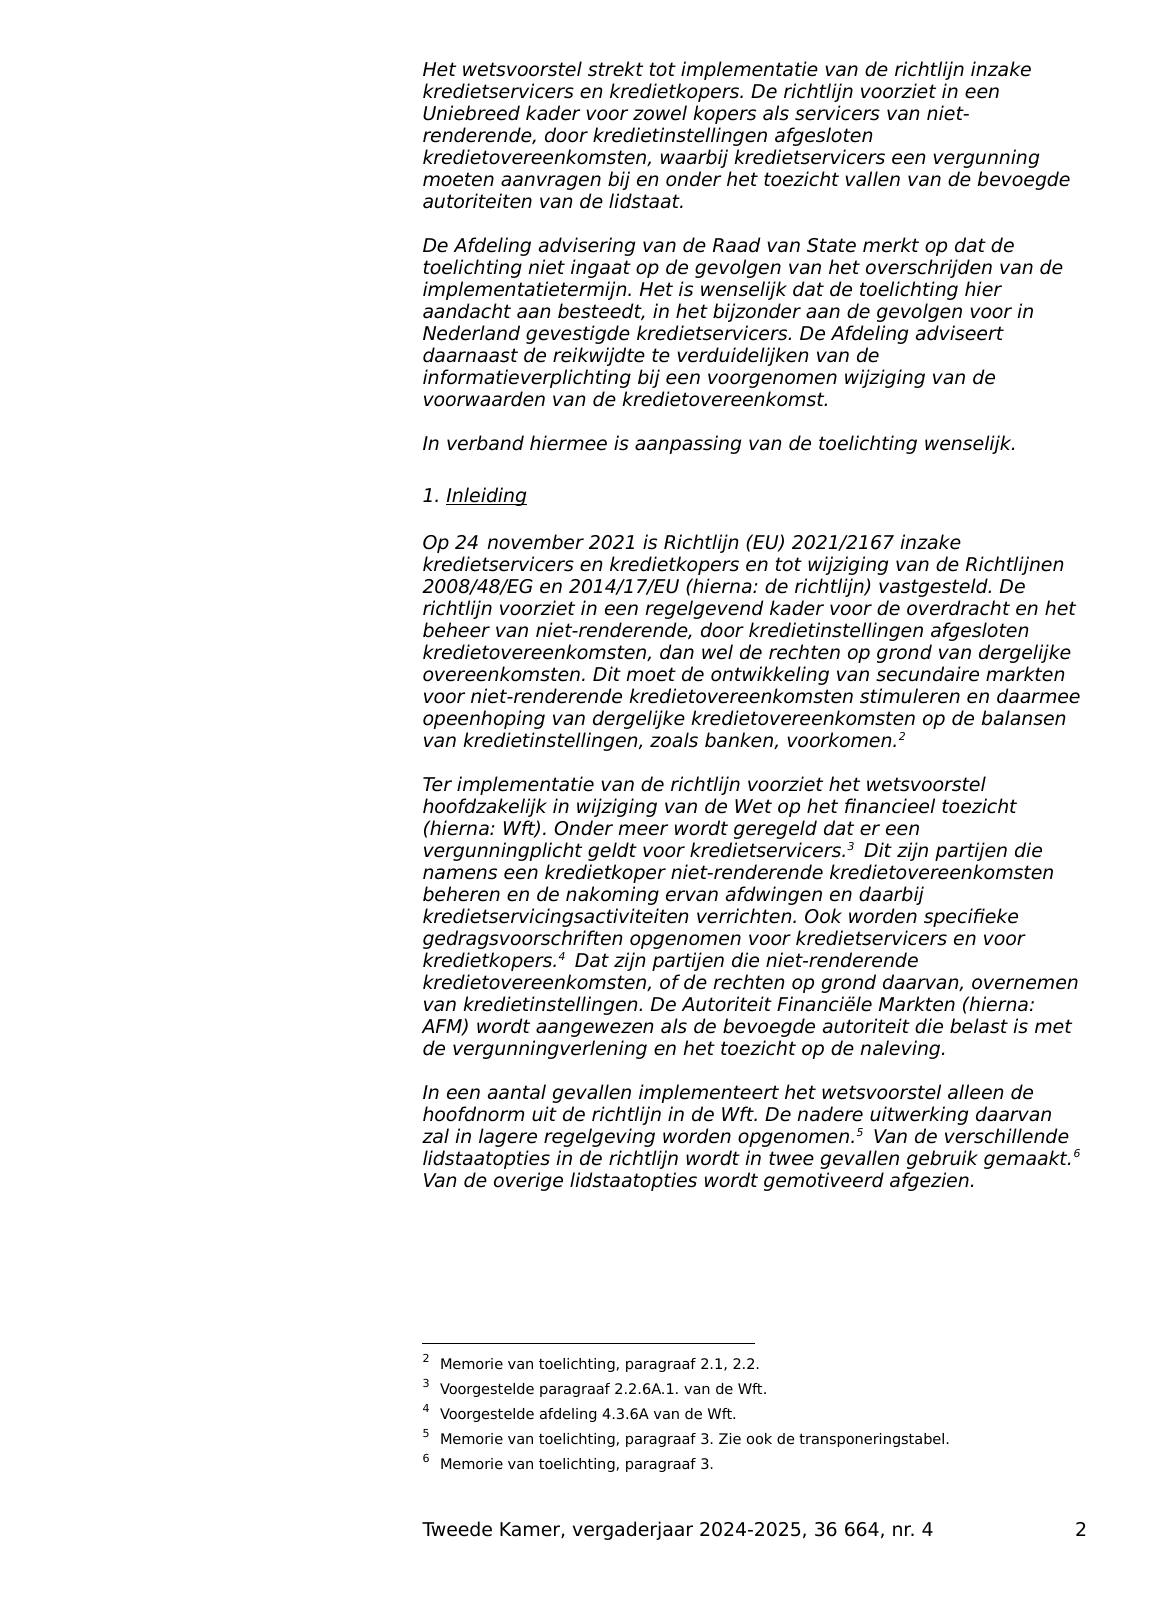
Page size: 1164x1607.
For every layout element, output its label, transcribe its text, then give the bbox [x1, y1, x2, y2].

text Voorgestelde afdeling 4.3.6A van de Wft. [422, 1402, 1087, 1424]
subtitle 1. Inleiding [422, 485, 1087, 507]
text Op 24 november 2021 is Richtlijn (EU) 2021/2167 inzake kredietservicers en kredietkopers en tot wijziging van de Richtlijnen 2008/48/EG en 2014/17/EU (hierna: de richtlijn) vastgesteld. De richtlijn voorziet in een regelgevend kader voor de overdracht en het beheer van niet-renderende, door kredietinstellingen afgesloten kredietovereenkomsten, dan wel de rechten op grond van dergelijke overeenkomsten. Dit moet de ontwikkeling van secundaire markten voor niet-renderende kredietovereenkomsten stimuleren en daarmee opeenhoping van dergelijke kredietovereenkomsten op de balansen van kredietinstellingen, zoals banken, voorkomen. [422, 532, 1087, 752]
text De Afdeling advisering van de Raad van State merkt op dat de toelichting niet ingaat op de gevolgen van het overschrijden van de implementatietermijn. Het is wenselijk dat de toelichting hier aandacht aan besteedt, in het bijzonder aan de gevolgen voor in Nederland gevestigde kredietservicers. De Afdeling adviseert daarnaast de reikwijdte te verduidelijken van de informatieverplichting bij een voorgenomen wijziging van de voorwaarden van de kredietovereenkomst. [422, 235, 1087, 411]
text Memorie van toelichting, paragraaf 3. Zie ook de transponeringstabel. [422, 1427, 1087, 1449]
text Memorie van toelichting, paragraaf 3. [422, 1452, 1087, 1474]
text In verband hiermee is aanpassing van de toelichting wenselijk. [422, 433, 1087, 455]
text In een aantal gevallen implementeert het wetsvoorstel alleen de hoofdnorm uit de richtlijn in de Wft. De nadere uitwerking daarvan zal in lagere regelgeving worden opgenomen. Van de verschillende lidstaatopties in de richtlijn wordt in twee gevallen gebruik gemaakt. Van de overige lidstaatopties wordt gemotiveerd afgezien. [422, 1082, 1087, 1192]
text Memorie van toelichting, paragraaf 2.1, 2.2. [422, 1352, 1087, 1374]
text Voorgestelde paragraaf 2.2.6A.1. van de Wft. [422, 1377, 1087, 1399]
text Ter implementatie van de richtlijn voorziet het wetsvoorstel hoofdzakelijk in wijziging van de Wet op het financieel toezicht (hierna: Wft). Onder meer wordt geregeld dat er een vergunningplicht geldt voor kredietservicers. Dit zijn partijen die namens een kredietkoper niet-renderende kredietovereenkomsten beheren en de nakoming ervan afdwingen en daarbij kredietservicingsactiviteiten verrichten. Ook worden specifieke gedragsvoorschriften opgenomen voor kredietservicers en voor kredietkopers. Dat zijn partijen die niet-renderende kredietovereenkomsten, of de rechten op grond daarvan, overnemen van kredietinstellingen. De Autoriteit Financiële Markten (hierna: AFM) wordt aangewezen als de bevoegde autoriteit die belast is met de vergunningverlening en het toezicht op de naleving. [422, 774, 1087, 1060]
text Het wetsvoorstel strekt tot implementatie van de richtlijn inzake kredietservicers en kredietkopers. De richtlijn voorziet in een Uniebreed kader voor zowel kopers als servicers van niet-renderende, door kredietinstellingen afgesloten kredietovereenkomsten, waarbij kredietservicers een vergunning moeten aanvragen bij en onder het toezicht vallen van de bevoegde autoriteiten van de lidstaat. [422, 59, 1087, 213]
